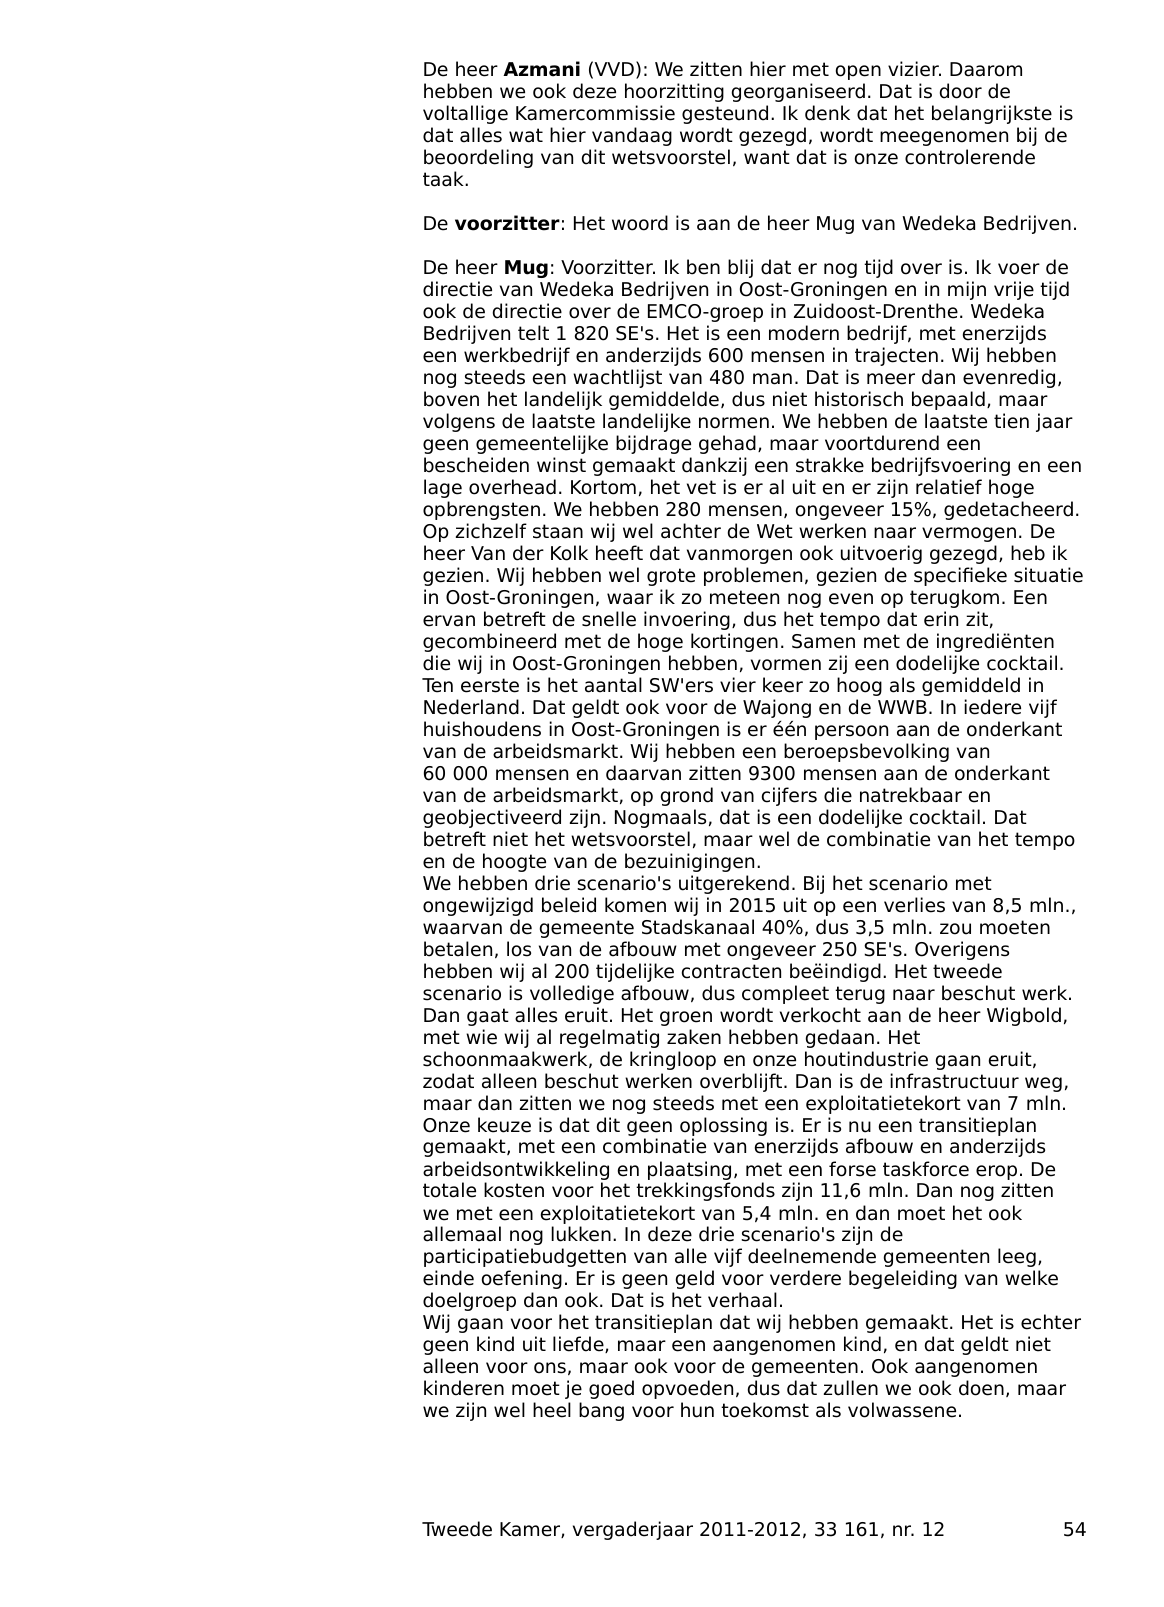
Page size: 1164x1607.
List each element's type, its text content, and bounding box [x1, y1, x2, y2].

text De heer Azmani (VVD): We zitten hier met open vizier. Daarom hebben we ook deze hoorzitting georganiseerd. Dat is door de voltallige Kamercommissie gesteund. Ik denk dat het belangrijkste is dat alles wat hier vandaag wordt gezegd, wordt meegenomen bij de beoordeling van dit wetsvoorstel, want dat is onze controlerende taak. [422, 59, 1087, 191]
text Op zichzelf staan wij wel achter de Wet werken naar vermogen. De heer Van der Kolk heeft dat vanmorgen ook uitvoerig gezegd, heb ik gezien. Wij hebben wel grote problemen, gezien de specifieke situatie in Oost-Groningen, waar ik zo meteen nog even op terugkom. Een ervan betreft de snelle invoering, dus het tempo dat erin zit, gecombineerd met de hoge kortingen. Samen met de ingrediënten die wij in Oost-Groningen hebben, vormen zij een dodelijke cocktail. Ten eerste is het aantal SW'ers vier keer zo hoog als gemiddeld in Nederland. Dat geldt ook voor de Wajong en de WWB. In iedere vijf huishoudens in Oost-Groningen is er één persoon aan de onderkant van de arbeidsmarkt. Wij hebben een beroepsbevolking van 60 000 mensen en daarvan zitten 9300 mensen aan de onderkant van de arbeidsmarkt, op grond van cijfers die natrekbaar en geobjectiveerd zijn. Nogmaals, dat is een dodelijke cocktail. Dat betreft niet het wetsvoorstel, maar wel de combinatie van het tempo en de hoogte van de bezuinigingen. [422, 521, 1087, 873]
text We hebben drie scenario's uitgerekend. Bij het scenario met ongewijzigd beleid komen wij in 2015 uit op een verlies van 8,5 mln., waarvan de gemeente Stadskanaal 40%, dus 3,5 mln. zou moeten betalen, los van de afbouw met ongeveer 250 SE's. Overigens hebben wij al 200 tijdelijke contracten beëindigd. Het tweede scenario is volledige afbouw, dus compleet terug naar beschut werk. Dan gaat alles eruit. Het groen wordt verkocht aan de heer Wigbold, met wie wij al regelmatig zaken hebben gedaan. Het schoonmaakwerk, de kringloop en onze houtindustrie gaan eruit, zodat alleen beschut werken overblijft. Dan is de infrastructuur weg, maar dan zitten we nog steeds met een exploitatietekort van 7 mln. Onze keuze is dat dit geen oplossing is. Er is nu een transitieplan gemaakt, met een combinatie van enerzijds afbouw en anderzijds arbeidsontwikkeling en plaatsing, met een forse taskforce erop. De totale kosten voor het trekkingsfonds zijn 11,6 mln. Dan nog zitten we met een exploitatietekort van 5,4 mln. en dan moet het ook allemaal nog lukken. In deze drie scenario's zijn de participatiebudgetten van alle vijf deelnemende gemeenten leeg, einde oefening. Er is geen geld voor verdere begeleiding van welke doelgroep dan ook. Dat is het verhaal. [422, 873, 1087, 1312]
text De heer Mug: Voorzitter. Ik ben blij dat er nog tijd over is. Ik voer de directie van Wedeka Bedrijven in Oost-Groningen en in mijn vrije tijd ook de directie over de EMCO-groep in Zuidoost-Drenthe. Wedeka Bedrijven telt 1 820 SE's. Het is een modern bedrijf, met enerzijds een werkbedrijf en anderzijds 600 mensen in trajecten. Wij hebben nog steeds een wachtlijst van 480 man. Dat is meer dan evenredig, boven het landelijk gemiddelde, dus niet historisch bepaald, maar volgens de laatste landelijke normen. We hebben de laatste tien jaar geen gemeentelijke bijdrage gehad, maar voortdurend een bescheiden winst gemaakt dankzij een strakke bedrijfsvoering en een lage overhead. Kortom, het vet is er al uit en er zijn relatief hoge opbrengsten. We hebben 280 mensen, ongeveer 15%, gedetacheerd. [422, 257, 1087, 521]
text De voorzitter: Het woord is aan de heer Mug van Wedeka Bedrijven. [422, 213, 1087, 235]
text Wij gaan voor het transitieplan dat wij hebben gemaakt. Het is echter geen kind uit liefde, maar een aangenomen kind, en dat geldt niet alleen voor ons, maar ook voor de gemeenten. Ook aangenomen kinderen moet je goed opvoeden, dus dat zullen we ook doen, maar we zijn wel heel bang voor hun toekomst als volwassene. [422, 1312, 1087, 1422]
